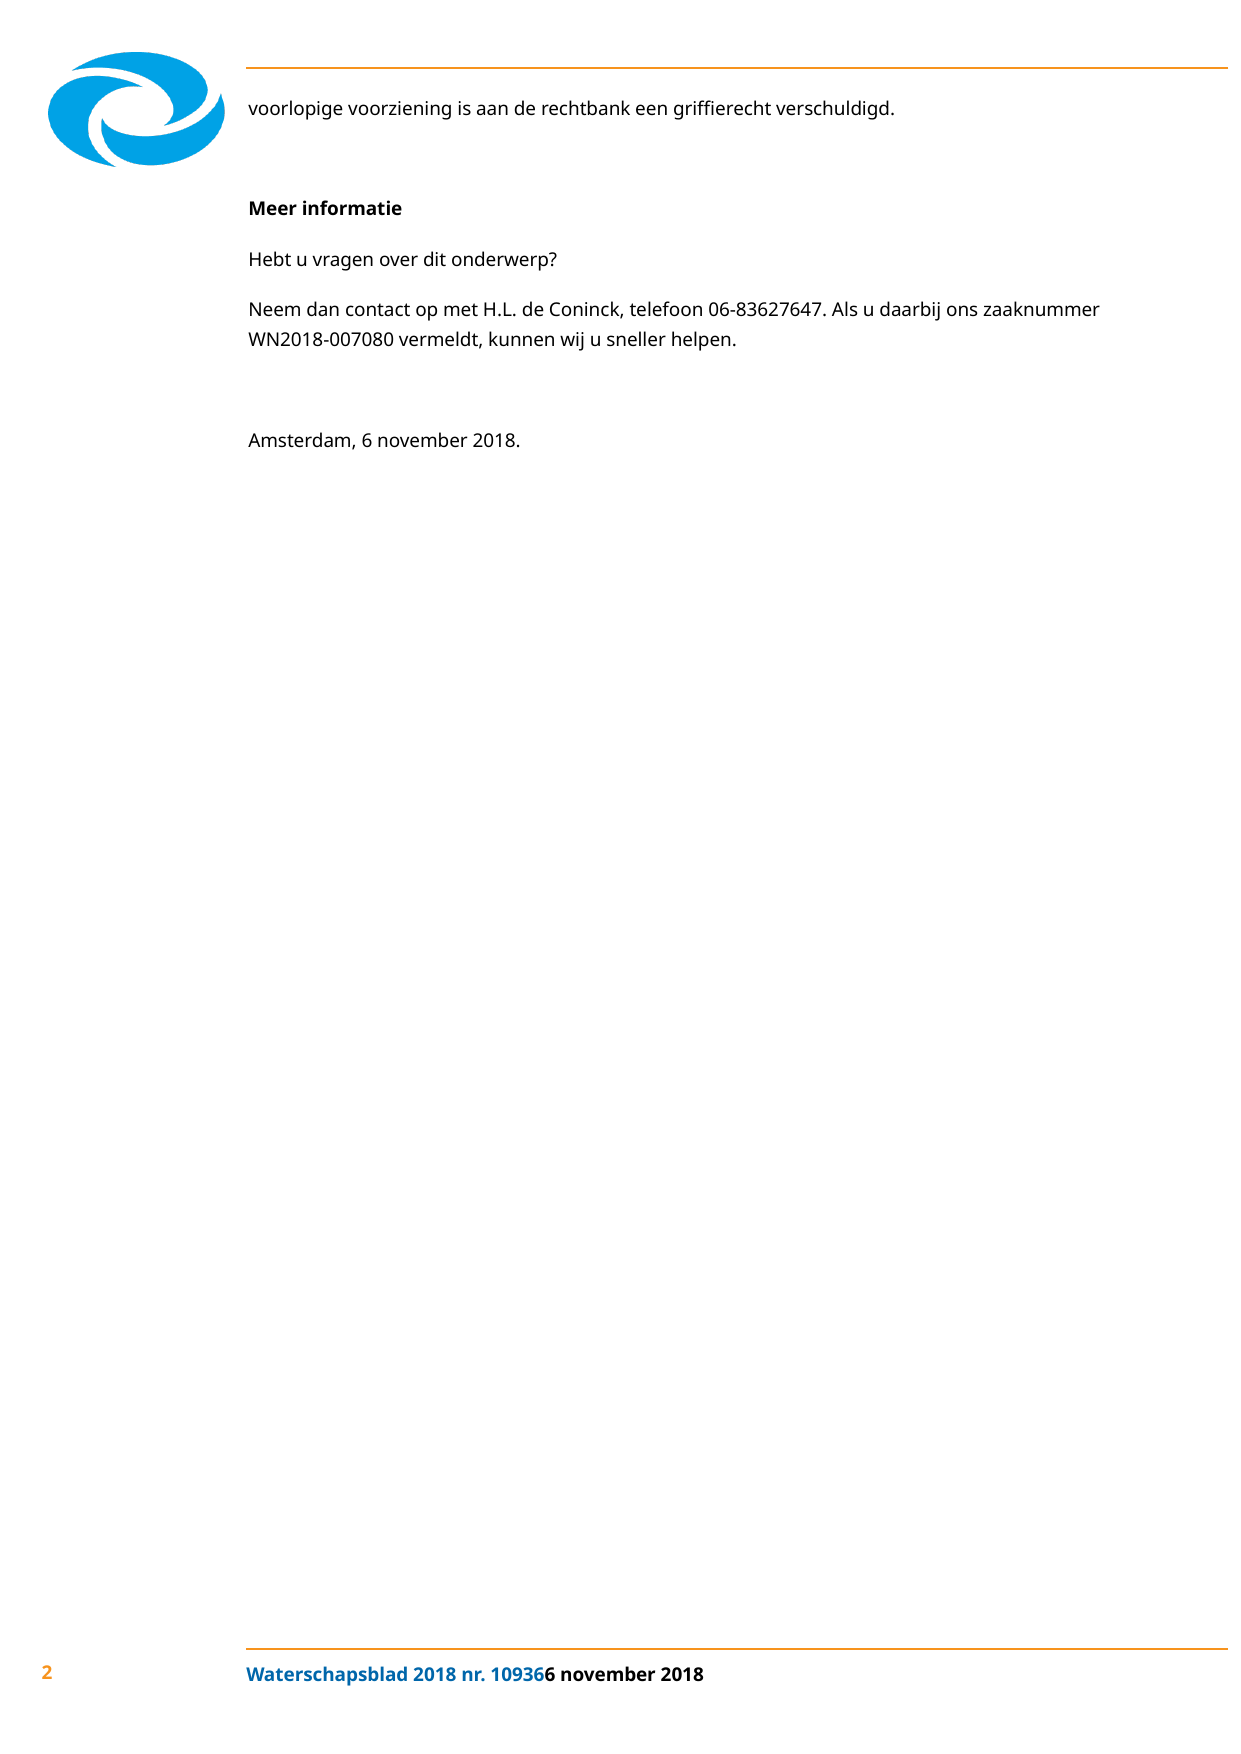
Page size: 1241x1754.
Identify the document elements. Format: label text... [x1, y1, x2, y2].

text voorlopige voorziening is aan de rechtbank een griffierecht verschuldigd. [248, 95, 1152, 121]
text Amsterdam, 6 november 2018. [248, 427, 1152, 453]
picture [41, 47, 231, 172]
text Neem dan contact op met H.L. de Coninck, telefoon 06-83627647. Als u daarbij ons zaaknummer WN2018-007080 vermeldt, kunnen wij u sneller helpen. [248, 296, 1152, 352]
text Hebt u vragen over dit onderwerp? [248, 246, 1152, 272]
text Meer informatie [248, 196, 1152, 221]
